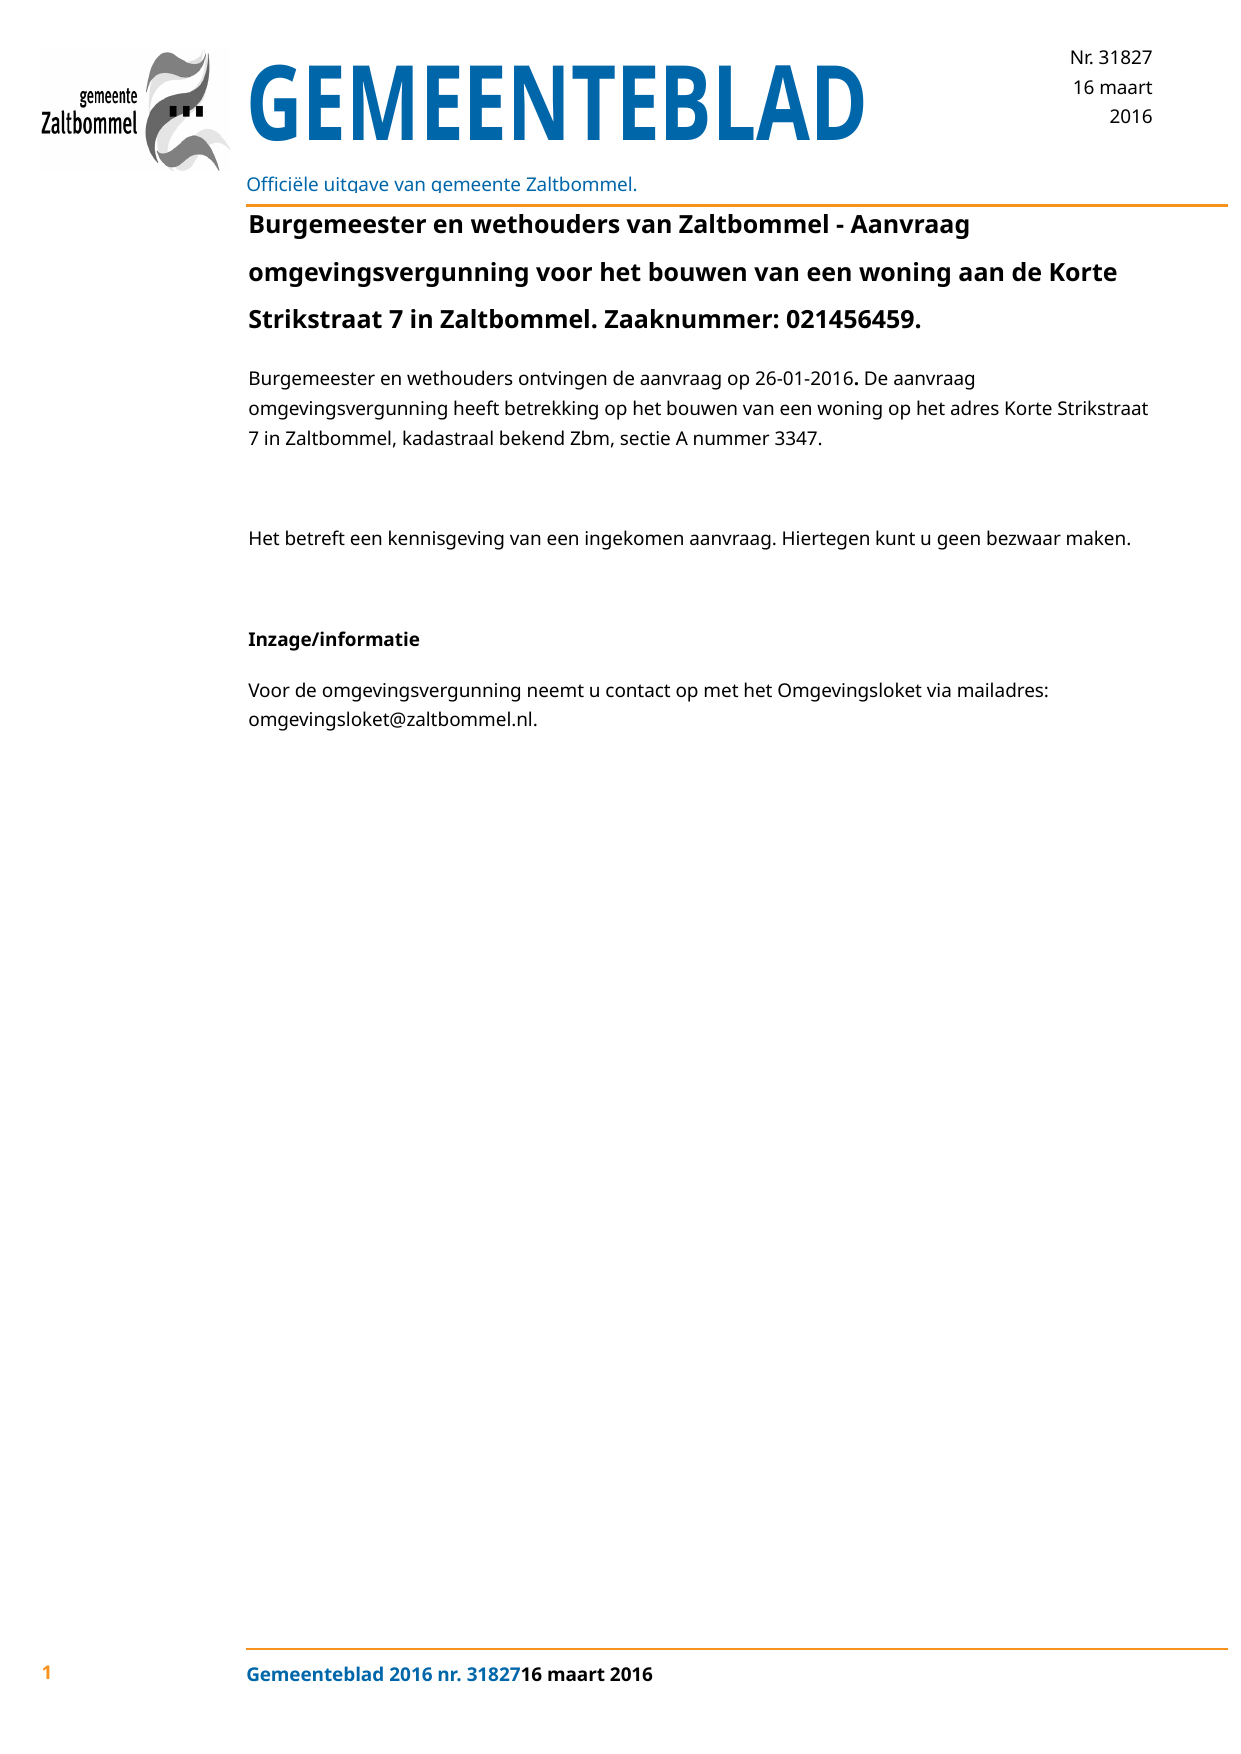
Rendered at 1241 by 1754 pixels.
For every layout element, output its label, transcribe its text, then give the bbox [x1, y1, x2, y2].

text Voor de omgevingsvergunning neemt u contact op met het Omgevingsloket via mailadres: omgevingsloket@zaltbommel.nl. [248, 677, 1152, 732]
text Inzage/informatie [248, 626, 1152, 652]
picture [41, 47, 231, 172]
text Het betreft een kennisgeving van een ingekomen aanvraag. Hiertegen kunt u geen bezwaar maken. [248, 526, 1152, 551]
text Burgemeester en wethouders van Zaltbommel - Aanvraag omgevingsvergunning voor het bouwen van een woning aan de Korte Strikstraat 7 in Zaltbommel. Zaaknummer: 021456459. [248, 207, 1152, 336]
text Burgemeester en wethouders ontvingen de aanvraag op 26-01-2016. De aanvraag omgevingsvergunning heeft betrekking op het bouwen van een woning op het adres Korte Strikstraat 7 in Zaltbommel, kadastraal bekend Zbm, sectie A nummer 3347. [248, 366, 1152, 450]
